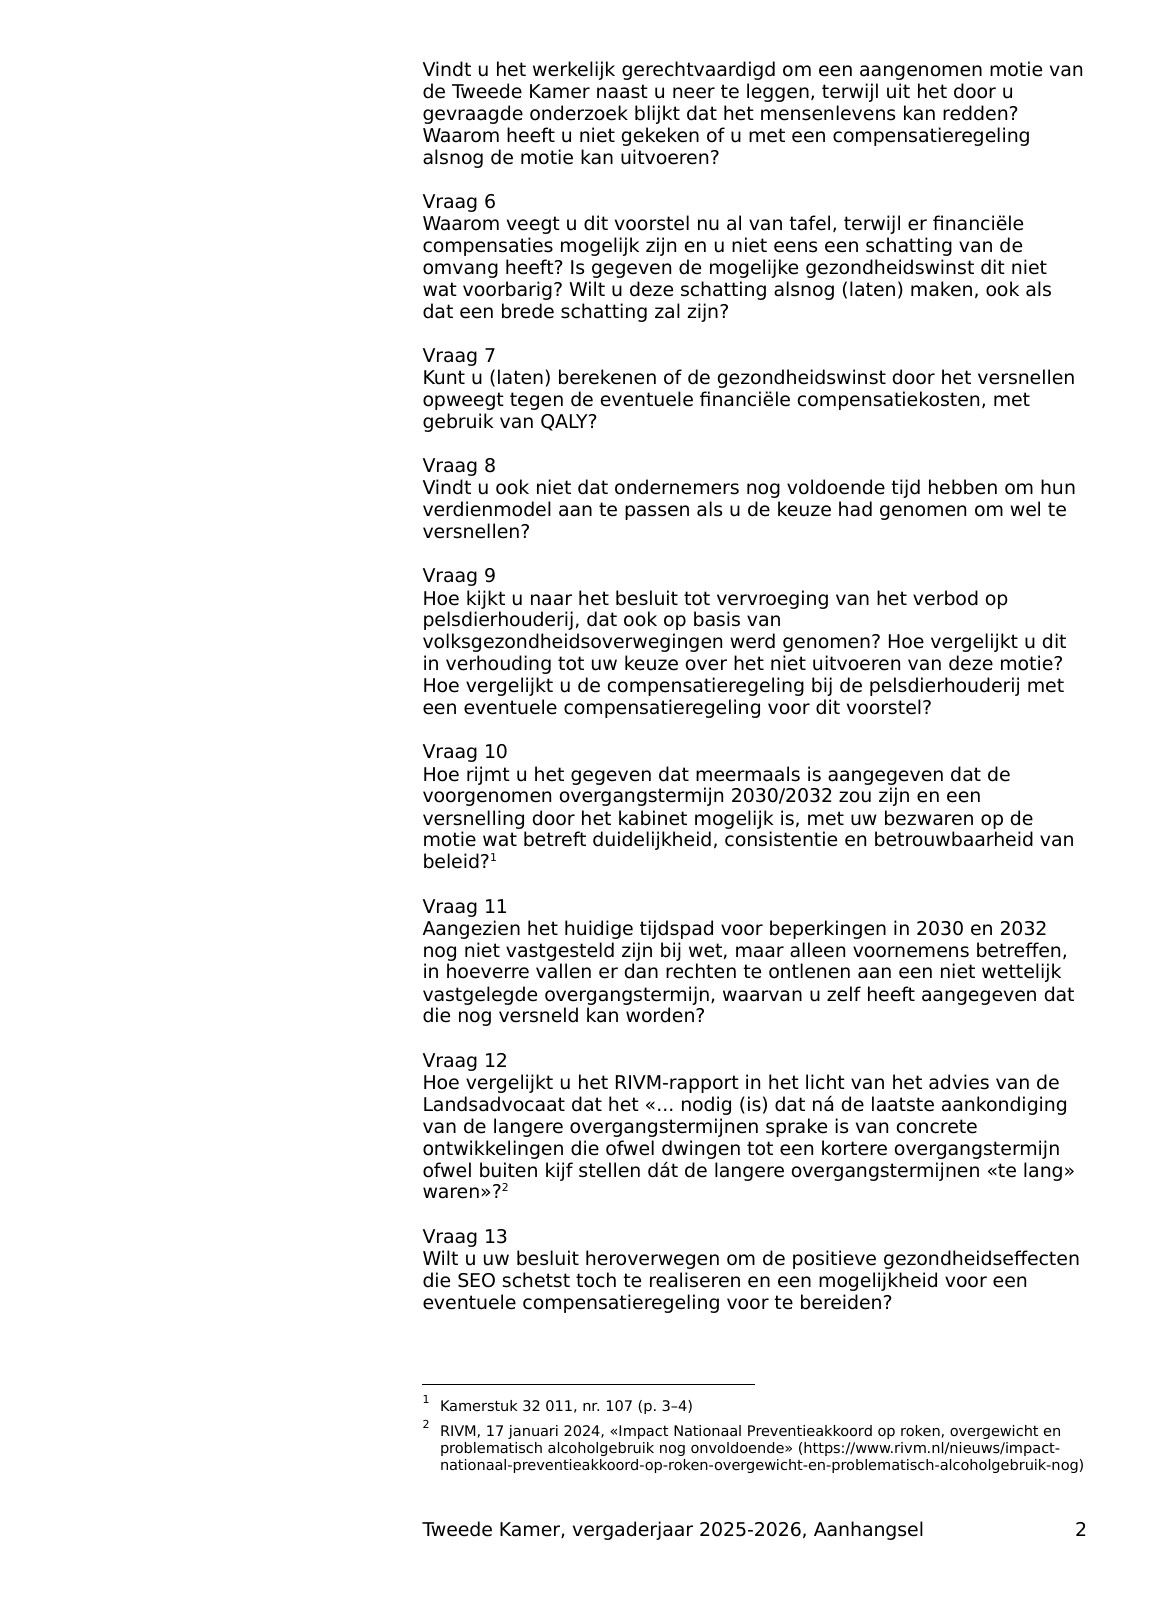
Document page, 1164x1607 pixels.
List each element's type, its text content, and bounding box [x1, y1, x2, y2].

text Waarom veegt u dit voorstel nu al van tafel, terwijl er financiële compensaties mogelijk zijn en u niet eens een schatting van de omvang heeft? Is gegeven de mogelijke gezondheidswinst dit niet wat voorbarig? Wilt u deze schatting alsnog (laten) maken, ook als dat een brede schatting zal zijn? [422, 213, 1087, 323]
text Vindt u ook niet dat ondernemers nog voldoende tijd hebben om hun verdienmodel aan te passen als u de keuze had genomen om wel te versnellen? [422, 477, 1087, 543]
text Hoe vergelijkt u het RIVM-rapport in het licht van het advies van de Landsadvocaat dat het «... nodig (is) dat ná de laatste aankondiging van de langere overgangstermijnen sprake is van concrete ontwikkelingen die ofwel dwingen tot een kortere overgangstermijn ofwel buiten kijf stellen dát de langere overgangstermijnen «te lang» waren»? [422, 1072, 1087, 1203]
text Vraag 9 [422, 565, 1087, 587]
text Vraag 7 [422, 345, 1087, 367]
text Vindt u het werkelijk gerechtvaardigd om een aangenomen motie van de Tweede Kamer naast u neer te leggen, terwijl uit het door u gevraagde onderzoek blijkt dat het mensenlevens kan redden? Waarom heeft u niet gekeken of u met een compensatieregeling alsnog de motie kan uitvoeren? [422, 59, 1087, 169]
text Vraag 6 [422, 191, 1087, 213]
text Kunt u (laten) berekenen of de gezondheidswinst door het versnellen opweegt tegen de eventuele financiële compensatiekosten, met gebruik van QALY? [422, 367, 1087, 433]
text Kamerstuk 32 011, nr. 107 (p. 3–4) [422, 1393, 1087, 1416]
text Hoe rijmt u het gegeven dat meermaals is aangegeven dat de voorgenomen overgangstermijn 2030/2032 zou zijn en een versnelling door het kabinet mogelijk is, met uw bezwaren op de motie wat betreft duidelijkheid, consistentie en betrouwbaarheid van beleid? [422, 763, 1087, 873]
text Vraag 11 [422, 896, 1087, 917]
text RIVM, 17 januari 2024, «Impact Nationaal Preventieakkoord op roken, overgewicht en problematisch alcoholgebruik nog onvoldoende» (https://www.rivm.nl/nieuws/impact-nationaal-preventieakkoord-op-roken-overgewicht-en-problematisch-alcoholgebruik-nog) [422, 1418, 1087, 1474]
text Vraag 12 [422, 1049, 1087, 1072]
text Vraag 8 [422, 455, 1087, 477]
text Vraag 13 [422, 1226, 1087, 1248]
text Wilt u uw besluit heroverwegen om de positieve gezondheidseffecten die SEO schetst toch te realiseren en een mogelijkheid voor een eventuele compensatieregeling voor te bereiden? [422, 1248, 1087, 1313]
text Hoe kijkt u naar het besluit tot vervroeging van het verbod op pelsdierhouderij, dat ook op basis van volksgezondheidsoverwegingen werd genomen? Hoe vergelijkt u dit in verhouding tot uw keuze over het niet uitvoeren van deze motie? Hoe vergelijkt u de compensatieregeling bij de pelsdierhouderij met een eventuele compensatieregeling voor dit voorstel? [422, 587, 1087, 719]
text Vraag 10 [422, 741, 1087, 763]
text Aangezien het huidige tijdspad voor beperkingen in 2030 en 2032 nog niet vastgesteld zijn bij wet, maar alleen voornemens betreffen, in hoeverre vallen er dan rechten te ontlenen aan een niet wettelijk vastgelegde overgangstermijn, waarvan u zelf heeft aangegeven dat die nog versneld kan worden? [422, 917, 1087, 1027]
